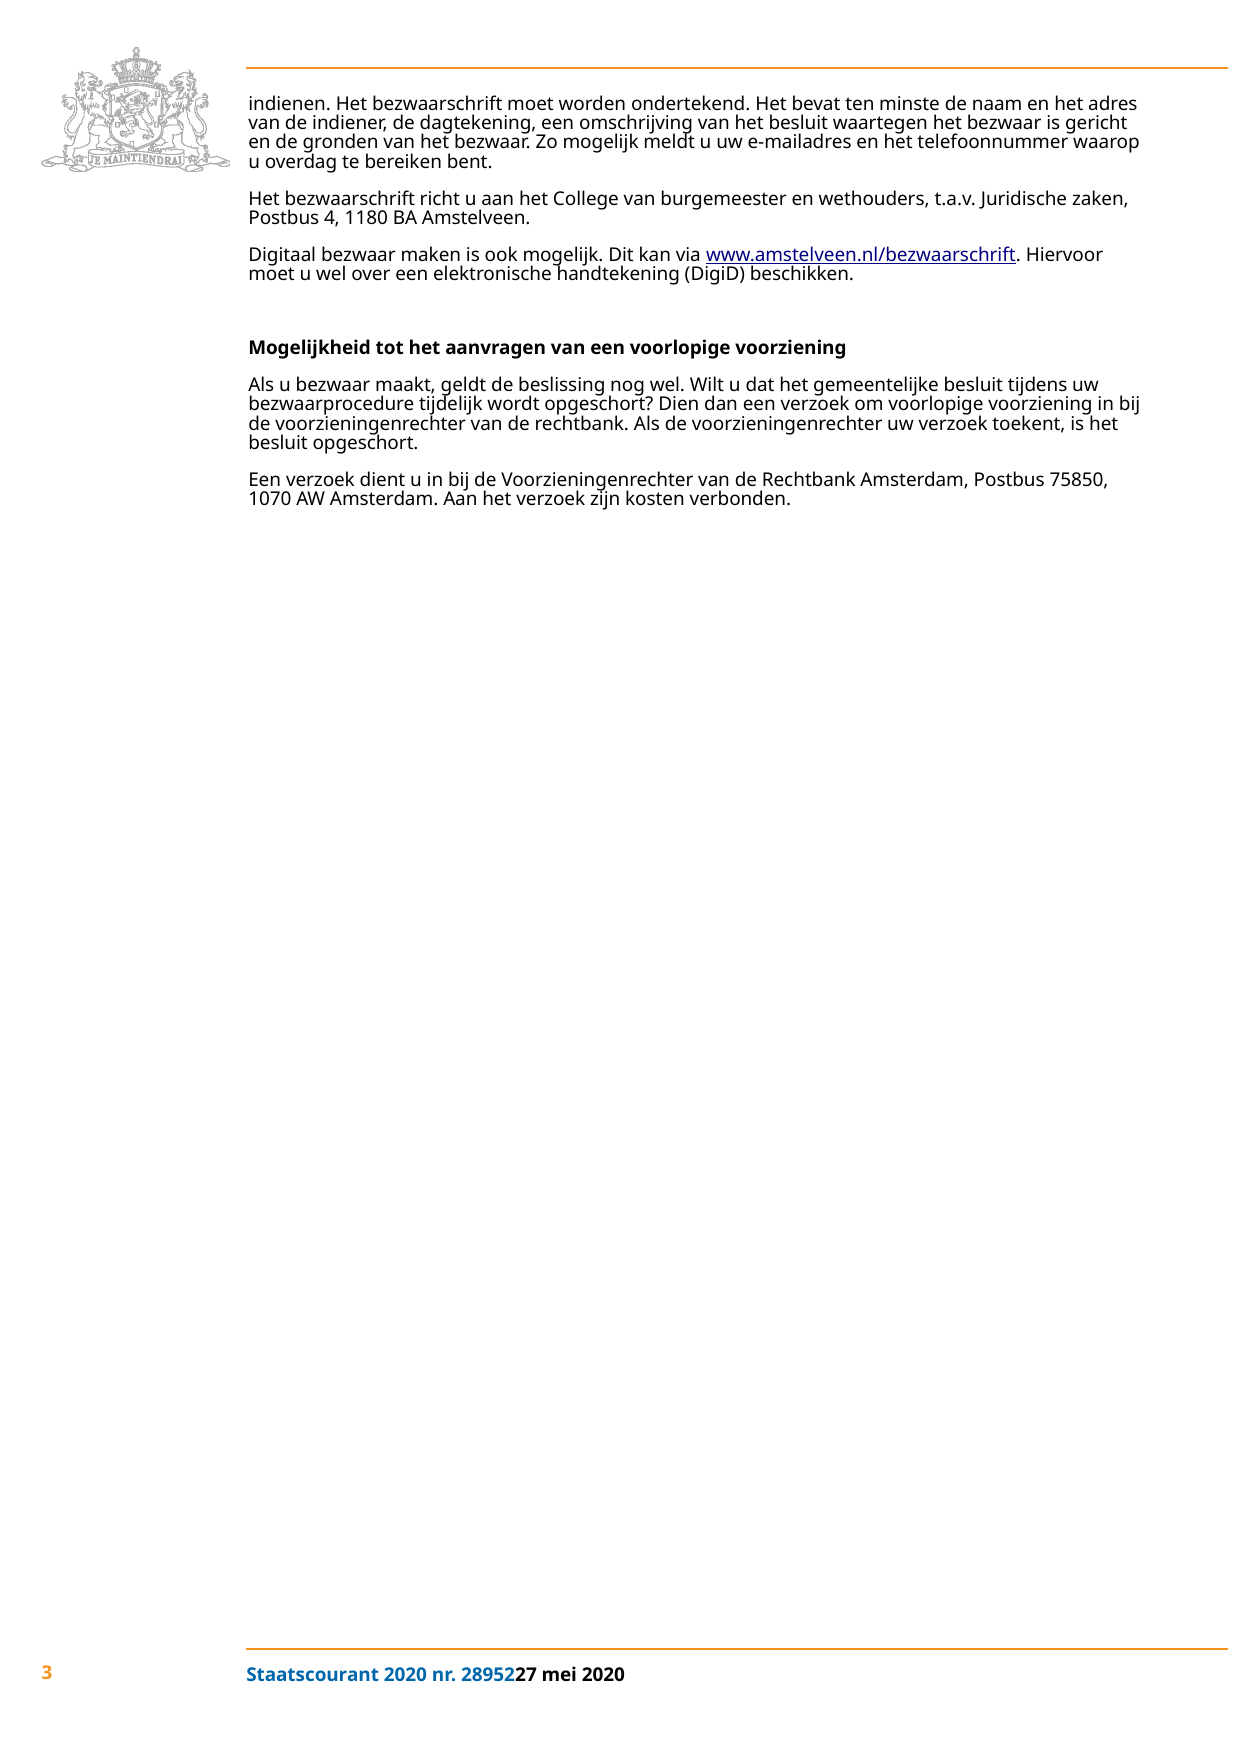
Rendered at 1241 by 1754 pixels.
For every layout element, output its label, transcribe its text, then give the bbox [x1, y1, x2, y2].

text Mogelijkheid tot het aanvragen van een voorlopige voorziening [248, 339, 1152, 358]
picture [41, 47, 231, 172]
text Het bezwaarschrift richt u aan het College van burgemeester en wethouders, t.a.v. Juridische zaken, Postbus 4, 1180 BA Amstelveen. [248, 189, 1152, 228]
text Een verzoek dient u in bij de Voorzieningenrechter van de Rechtbank Amsterdam, Postbus 75850, 1070 AW Amsterdam. Aan het verzoek zijn kosten verbonden. [248, 471, 1152, 509]
text indienen. Het bezwaarschrift moet worden ondertekend. Het bevat ten minste de naam en het adres van de indiener, de dagtekening, een omschrijving van het besluit waartegen het bezwaar is gericht en de gronden van het bezwaar. Zo mogelijk meldt u uw e-mailadres en het telefoonnummer waarop u overdag te bereiken bent. [248, 95, 1152, 172]
text Als u bezwaar maakt, geldt de beslissing nog wel. Wilt u dat het gemeentelijke besluit tijdens uw bezwaarprocedure tijdelijk wordt opgeschort? Dien dan een verzoek om voorlopige voorziening in bij de voorzieningenrechter van de rechtbank. Als de voorzieningenrechter uw verzoek toekent, is het besluit opgeschort. [248, 376, 1152, 453]
text Digitaal bezwaar maken is ook mogelijk. Dit kan via www.amstelveen.nl/bezwaarschrift. Hiervoor moet u wel over een elektronische handtekening (DigiD) beschikken. [248, 246, 1152, 284]
